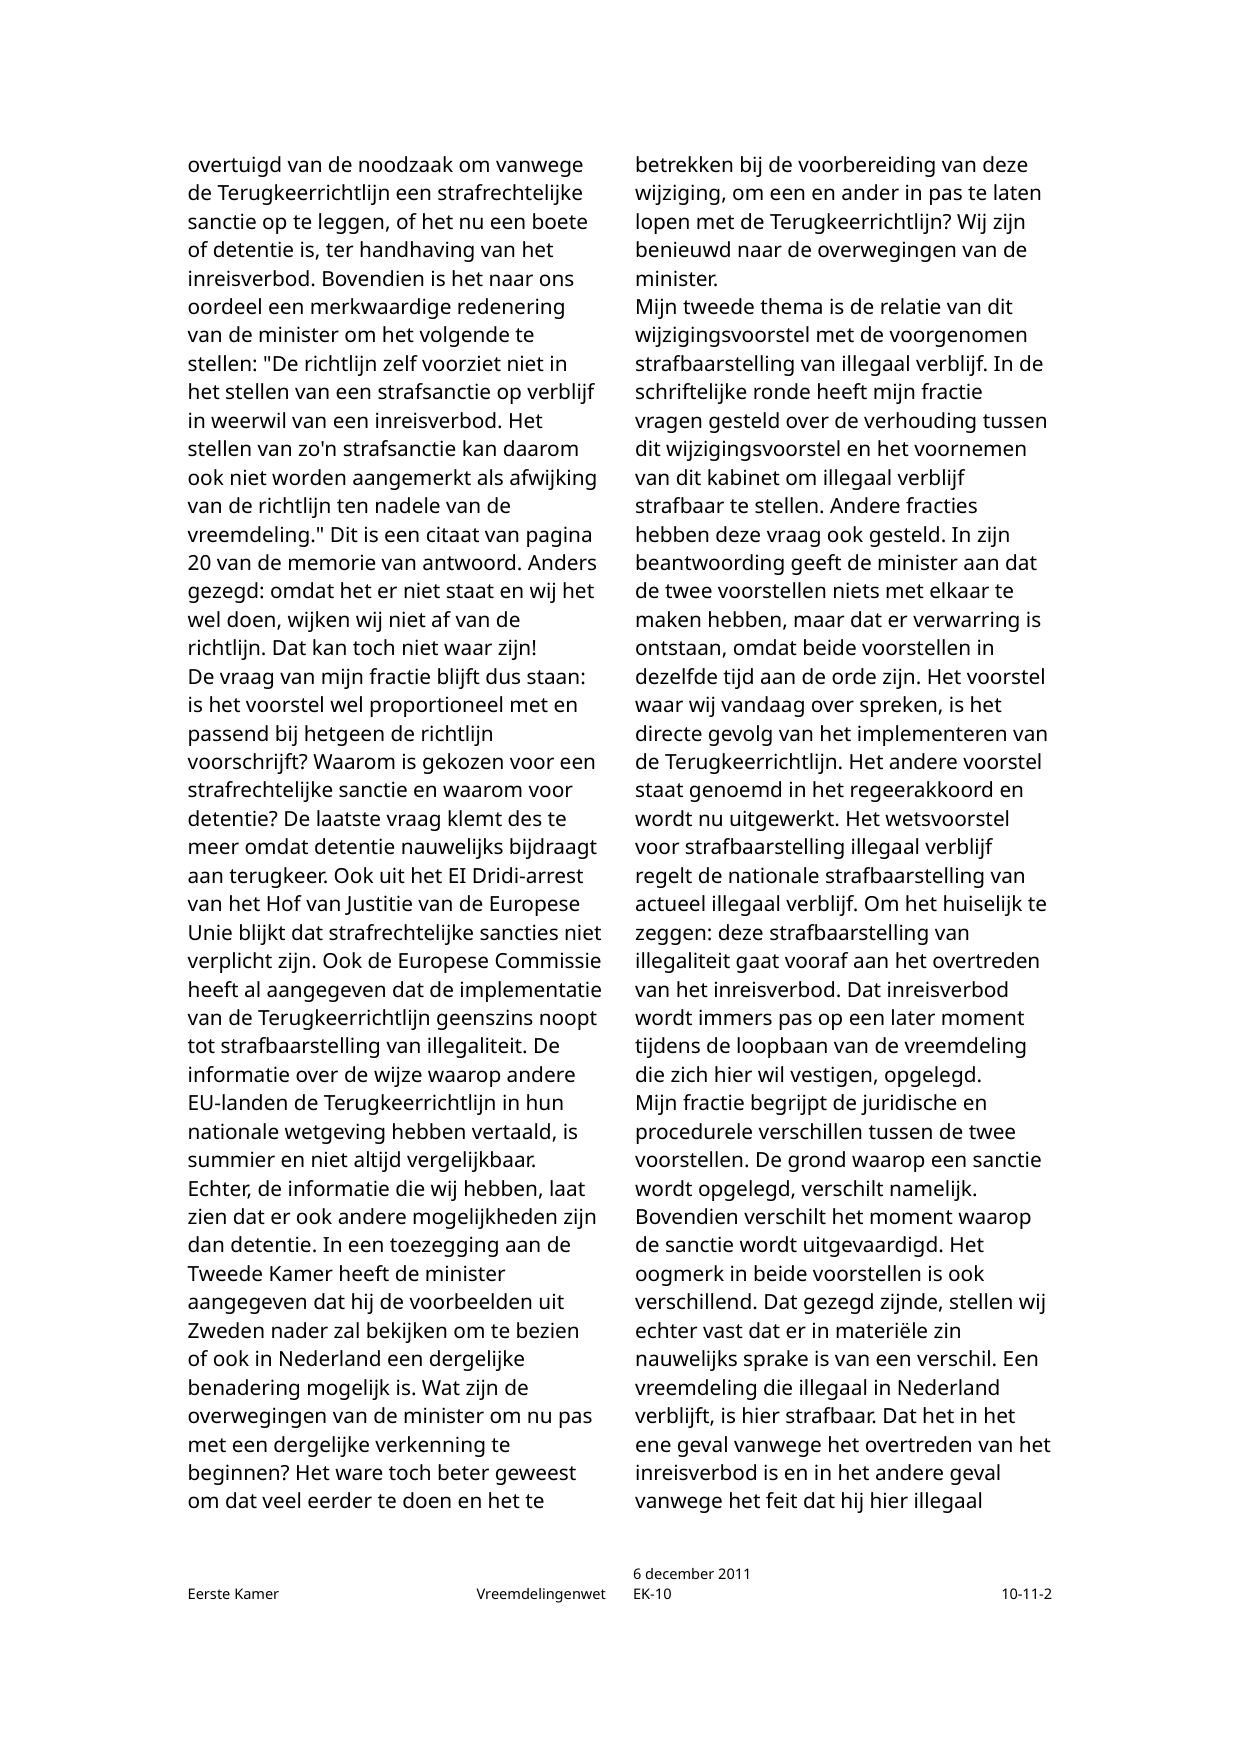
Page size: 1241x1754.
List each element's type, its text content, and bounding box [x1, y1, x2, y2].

text De vraag van mijn fractie blijft dus staan: is het voorstel wel proportioneel met en passend bij hetgeen de richtlijn voorschrijft? Waarom is gekozen voor een strafrechtelijke sanctie en waarom voor detentie? De laatste vraag klemt des te meer omdat detentie nauwelijks bijdraagt aan terugkeer. Ook uit het EI Dridi-arrest van het Hof van Justitie van de Europese Unie blijkt dat strafrechtelijke sancties niet verplicht zijn. Ook de Europese Commissie heeft al aangegeven dat de implementatie van de Terugkeerrichtlijn geenszins noopt tot strafbaarstelling van illegaliteit. De informatie over de wijze waarop andere EU-landen de Terugkeerrichtlijn in hun nationale wetgeving hebben vertaald, is summier en niet altijd vergelijkbaar. Echter, de informatie die wij hebben, laat zien dat er ook andere mogelijkheden zijn dan detentie. In een toezegging aan de Tweede Kamer heeft de minister aangegeven dat hij de voorbeelden uit Zweden nader zal bekijken om te bezien of ook in Nederland een dergelijke benadering mogelijk is. Wat zijn de overwegingen van de minister om nu pas met een dergelijke verkenning te beginnen? Het ware toch beter geweest om dat veel eerder te doen en het te [187, 662, 605, 1515]
text Mijn tweede thema is de relatie van dit wijzigingsvoorstel met de voorgenomen strafbaarstelling van illegaal verblijf. In de schriftelijke ronde heeft mijn fractie vragen gesteld over de verhouding tussen dit wijzigingsvoorstel en het voornemen van dit kabinet om illegaal verblijf strafbaar te stellen. Andere fracties hebben deze vraag ook gesteld. In zijn beantwoording geeft de minister aan dat de twee voorstellen niets met elkaar te maken hebben, maar dat er verwarring is ontstaan, omdat beide voorstellen in dezelfde tijd aan de orde zijn. Het voorstel waar wij vandaag over spreken, is het directe gevolg van het implementeren van de Terugkeerrichtlijn. Het andere voorstel staat genoemd in het regeerakkoord en wordt nu uitgewerkt. Het wetsvoorstel voor strafbaarstelling illegaal verblijf regelt de nationale strafbaarstelling van actueel illegaal verblijf. Om het huiselijk te zeggen: deze strafbaarstelling van illegaliteit gaat vooraf aan het overtreden van het inreisverbod. Dat inreisverbod wordt immers pas op een later moment tijdens de loopbaan van de vreemdeling die zich hier wil vestigen, opgelegd. [635, 292, 1053, 1088]
text overtuigd van de noodzaak om vanwege de Terugkeerrichtlijn een strafrechtelijke sanctie op te leggen, of het nu een boete of detentie is, ter handhaving van het inreisverbod. Bovendien is het naar ons oordeel een merkwaardige redenering van de minister om het volgende te stellen: "De richtlijn zelf voorziet niet in het stellen van een strafsanctie op verblijf in weerwil van een inreisverbod. Het stellen van zo'n strafsanctie kan daarom ook niet worden aangemerkt als afwijking van de richtlijn ten nadele van de vreemdeling." Dit is een citaat van pagina 20 van de memorie van antwoord. Anders gezegd: omdat het er niet staat en wij het wel doen, wijken wij niet af van de richtlijn. Dat kan toch niet waar zijn! [187, 150, 605, 662]
text Mijn fractie begrijpt de juridische en procedurele verschillen tussen de twee voorstellen. De grond waarop een sanctie wordt opgelegd, verschilt namelijk. Bovendien verschilt het moment waarop de sanctie wordt uitgevaardigd. Het oogmerk in beide voorstellen is ook verschillend. Dat gezegd zijnde, stellen wij echter vast dat er in materiële zin nauwelijks sprake is van een verschil. Een vreemdeling die illegaal in Nederland verblijft, is hier strafbaar. Dat het in het ene geval vanwege het overtreden van het inreisverbod is en in het andere geval vanwege het feit dat hij hier illegaal [635, 1088, 1053, 1515]
text betrekken bij de voorbereiding van deze wijziging, om een en ander in pas te laten lopen met de Terugkeerrichtlijn? Wij zijn benieuwd naar de overwegingen van de minister. [635, 150, 1053, 292]
